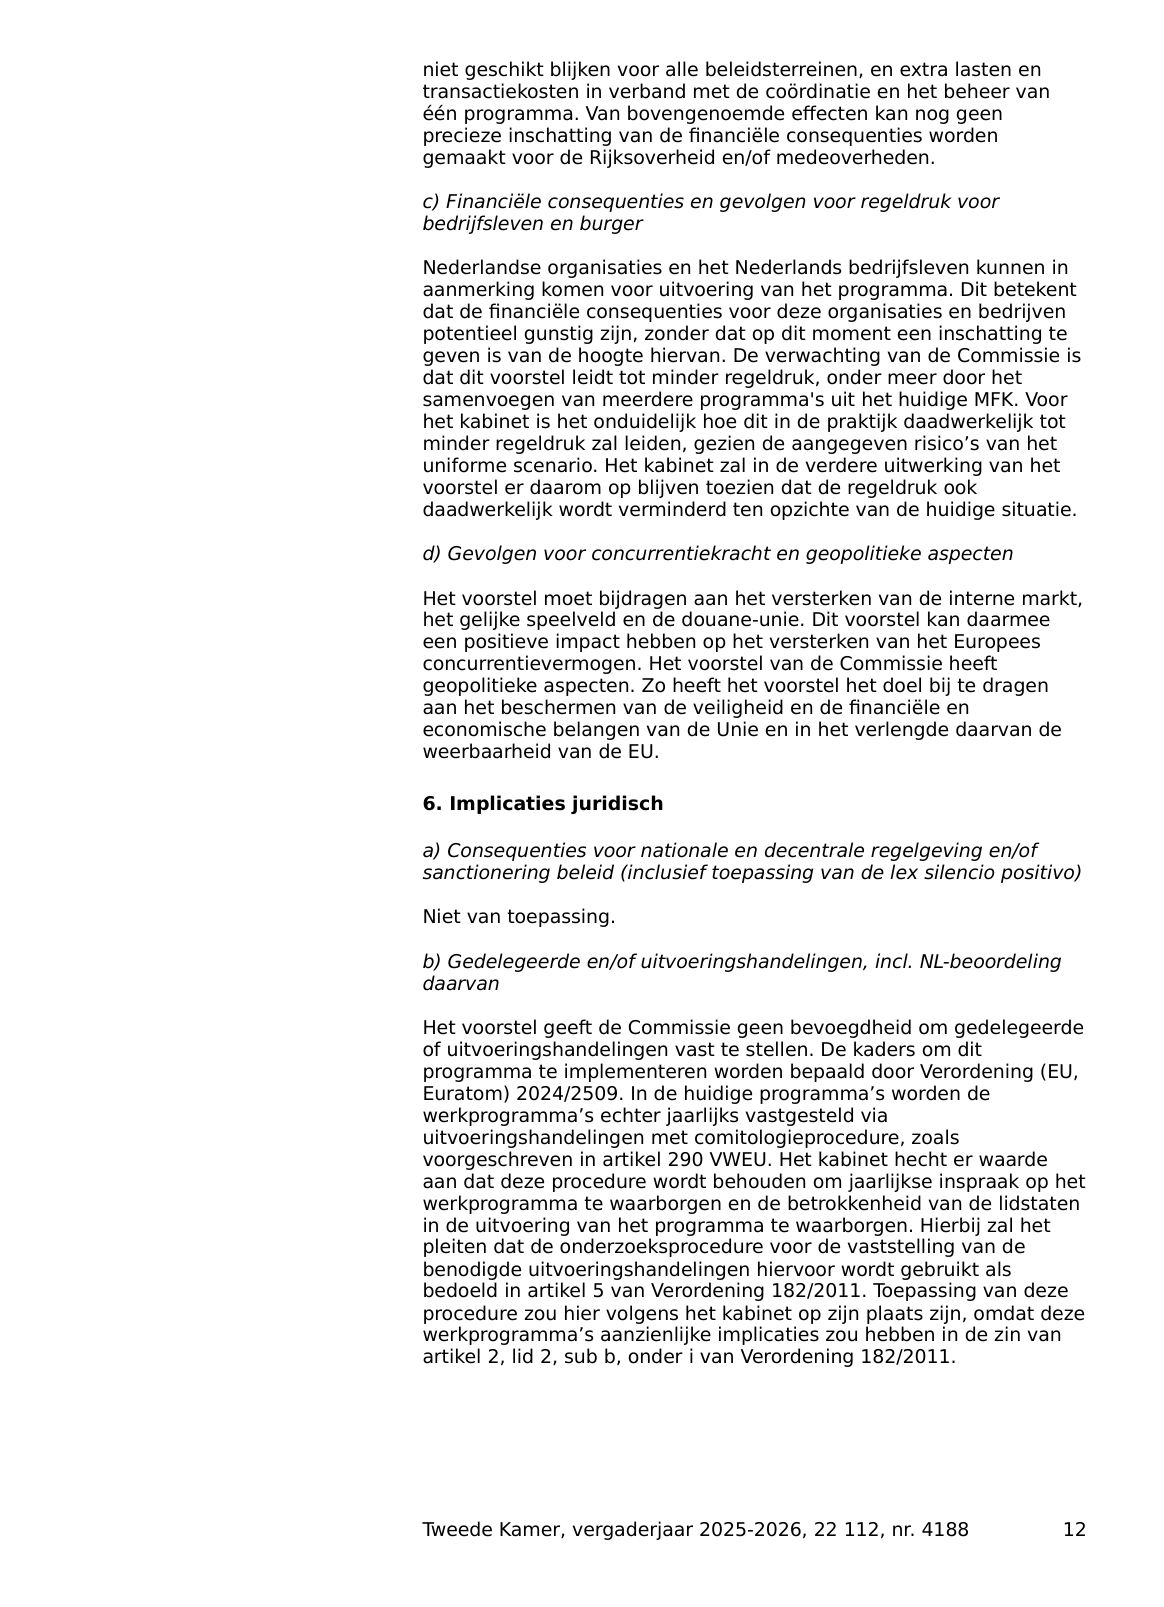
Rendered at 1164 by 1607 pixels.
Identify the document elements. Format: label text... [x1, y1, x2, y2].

text Nederlandse organisaties en het Nederlands bedrijfsleven kunnen in aanmerking komen voor uitvoering van het programma. Dit betekent dat de financiële consequenties voor deze organisaties en bedrijven potentieel gunstig zijn, zonder dat op dit moment een inschatting te geven is van de hoogte hiervan. De verwachting van de Commissie is dat dit voorstel leidt tot minder regeldruk, onder meer door het samenvoegen van meerdere programma's uit het huidige MFK. Voor het kabinet is het onduidelijk hoe dit in de praktijk daadwerkelijk tot minder regeldruk zal leiden, gezien de aangegeven risico’s van het uniforme scenario. Het kabinet zal in de verdere uitwerking van het voorstel er daarom op blijven toezien dat de regeldruk ook daadwerkelijk wordt verminderd ten opzichte van de huidige situatie. [422, 257, 1087, 521]
subtitle d) Gevolgen voor concurrentiekracht en geopolitieke aspecten [422, 543, 1087, 565]
text Niet van toepassing. [422, 906, 1087, 928]
text Het voorstel geeft de Commissie geen bevoegdheid om gedelegeerde of uitvoeringshandelingen vast te stellen. De kaders om dit programma te implementeren worden bepaald door Verordening (EU, Euratom) 2024/2509. In de huidige programma’s worden de werkprogramma’s echter jaarlijks vastgesteld via uitvoeringshandelingen met comitologieprocedure, zoals voorgeschreven in artikel 290 VWEU. Het kabinet hecht er waarde aan dat deze procedure wordt behouden om jaarlijkse inspraak op het werkprogramma te waarborgen en de betrokkenheid van de lidstaten in de uitvoering van het programma te waarborgen. Hierbij zal het pleiten dat de onderzoeksprocedure voor de vaststelling van de benodigde uitvoeringshandelingen hiervoor wordt gebruikt als bedoeld in artikel 5 van Verordening 182/2011. Toepassing van deze procedure zou hier volgens het kabinet op zijn plaats zijn, omdat deze werkprogramma’s aanzienlijke implicaties zou hebben in de zin van artikel 2, lid 2, sub b, onder i van Verordening 182/2011. [422, 1017, 1087, 1368]
subtitle b) Gedelegeerde en/of uitvoeringshandelingen, incl. NL-beoordeling daarvan [422, 951, 1087, 994]
text niet geschikt blijken voor alle beleidsterreinen, en extra lasten en transactiekosten in verband met de coördinatie en het beheer van één programma. Van bovengenoemde effecten kan nog geen precieze inschatting van de financiële consequenties worden gemaakt voor de Rijksoverheid en/of medeoverheden. [422, 59, 1087, 169]
subtitle c) Financiële consequenties en gevolgen voor regeldruk voor bedrijfsleven en burger [422, 191, 1087, 235]
subtitle 6. Implicaties juridisch [422, 793, 1087, 815]
text Het voorstel moet bijdragen aan het versterken van de interne markt, het gelijke speelveld en de douane-unie. Dit voorstel kan daarmee een positieve impact hebben op het versterken van het Europees concurrentievermogen. Het voorstel van de Commissie heeft geopolitieke aspecten. Zo heeft het voorstel het doel bij te dragen aan het beschermen van de veiligheid en de financiële en economische belangen van de Unie en in het verlengde daarvan de weerbaarheid van de EU. [422, 587, 1087, 763]
subtitle a) Consequenties voor nationale en decentrale regelgeving en/of sanctionering beleid (inclusief toepassing van de lex silencio positivo) [422, 840, 1087, 884]
